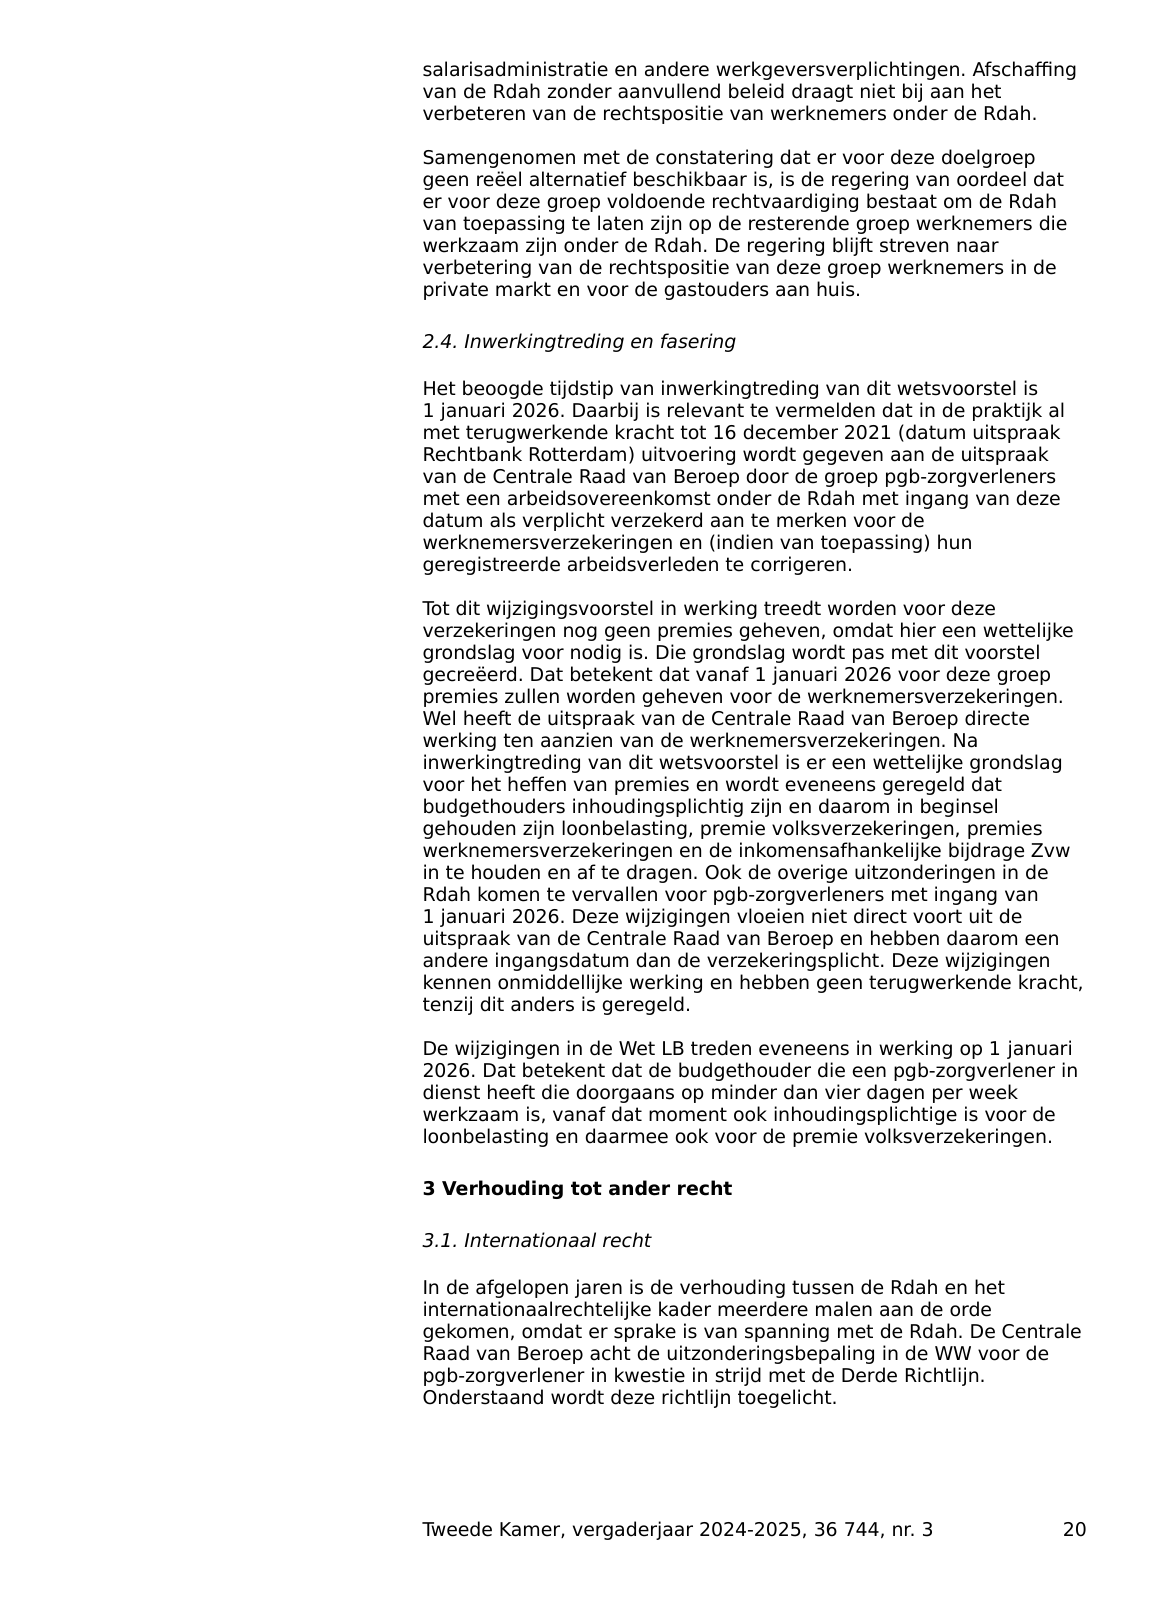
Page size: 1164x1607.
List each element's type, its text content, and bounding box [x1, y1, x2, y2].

subtitle 2.4. Inwerkingtreding en fasering [422, 331, 1087, 353]
text In de afgelopen jaren is de verhouding tussen de Rdah en het internationaalrechtelijke kader meerdere malen aan de orde gekomen, omdat er sprake is van spanning met de Rdah. De Centrale Raad van Beroep acht de uitzonderingsbepaling in de WW voor de pgb-zorgverlener in kwestie in strijd met de Derde Richtlijn. Onderstaand wordt deze richtlijn toegelicht. [422, 1277, 1087, 1408]
text Samengenomen met de constatering dat er voor deze doelgroep geen reëel alternatief beschikbaar is, is de regering van oordeel dat er voor deze groep voldoende rechtvaardiging bestaat om de Rdah van toepassing te laten zijn op de resterende groep werknemers die werkzaam zijn onder de Rdah. De regering blijft streven naar verbetering van de rechtspositie van deze groep werknemers in de private markt en voor de gastouders aan huis. [422, 147, 1087, 301]
subtitle 3 Verhouding tot ander recht [422, 1178, 1087, 1200]
text salarisadministratie en andere werkgeversverplichtingen. Afschaffing van de Rdah zonder aanvullend beleid draagt niet bij aan het verbeteren van de rechtspositie van werknemers onder de Rdah. [422, 59, 1087, 125]
text Het beoogde tijdstip van inwerkingtreding van dit wetsvoorstel is 1 januari 2026. Daarbij is relevant te vermelden dat in de praktijk al met terugwerkende kracht tot 16 december 2021 (datum uitspraak Rechtbank Rotterdam) uitvoering wordt gegeven aan de uitspraak van de Centrale Raad van Beroep door de groep pgb-zorgverleners met een arbeidsovereenkomst onder de Rdah met ingang van deze datum als verplicht verzekerd aan te merken voor de werknemersverzekeringen en (indien van toepassing) hun geregistreerde arbeidsverleden te corrigeren. [422, 378, 1087, 576]
text De wijzigingen in de Wet LB treden eveneens in werking op 1 januari 2026. Dat betekent dat de budgethouder die een pgb-zorgverlener in dienst heeft die doorgaans op minder dan vier dagen per week werkzaam is, vanaf dat moment ook inhoudingsplichtige is voor de loonbelasting en daarmee ook voor de premie volksverzekeringen. [422, 1038, 1087, 1148]
subtitle 3.1. Internationaal recht [422, 1230, 1087, 1252]
text Tot dit wijzigingsvoorstel in werking treedt worden voor deze verzekeringen nog geen premies geheven, omdat hier een wettelijke grondslag voor nodig is. Die grondslag wordt pas met dit voorstel gecreëerd. Dat betekent dat vanaf 1 januari 2026 voor deze groep premies zullen worden geheven voor de werknemersverzekeringen. Wel heeft de uitspraak van de Centrale Raad van Beroep directe werking ten aanzien van de werknemersverzekeringen. Na inwerkingtreding van dit wetsvoorstel is er een wettelijke grondslag voor het heffen van premies en wordt eveneens geregeld dat budgethouders inhoudingsplichtig zijn en daarom in beginsel gehouden zijn loonbelasting, premie volksverzekeringen, premies werknemersverzekeringen en de inkomensafhankelijke bijdrage Zvw in te houden en af te dragen. Ook de overige uitzonderingen in de Rdah komen te vervallen voor pgb-zorgverleners met ingang van 1 januari 2026. Deze wijzigingen vloeien niet direct voort uit de uitspraak van de Centrale Raad van Beroep en hebben daarom een andere ingangsdatum dan de verzekeringsplicht. Deze wijzigingen kennen onmiddellijke werking en hebben geen terugwerkende kracht, tenzij dit anders is geregeld. [422, 598, 1087, 1016]
